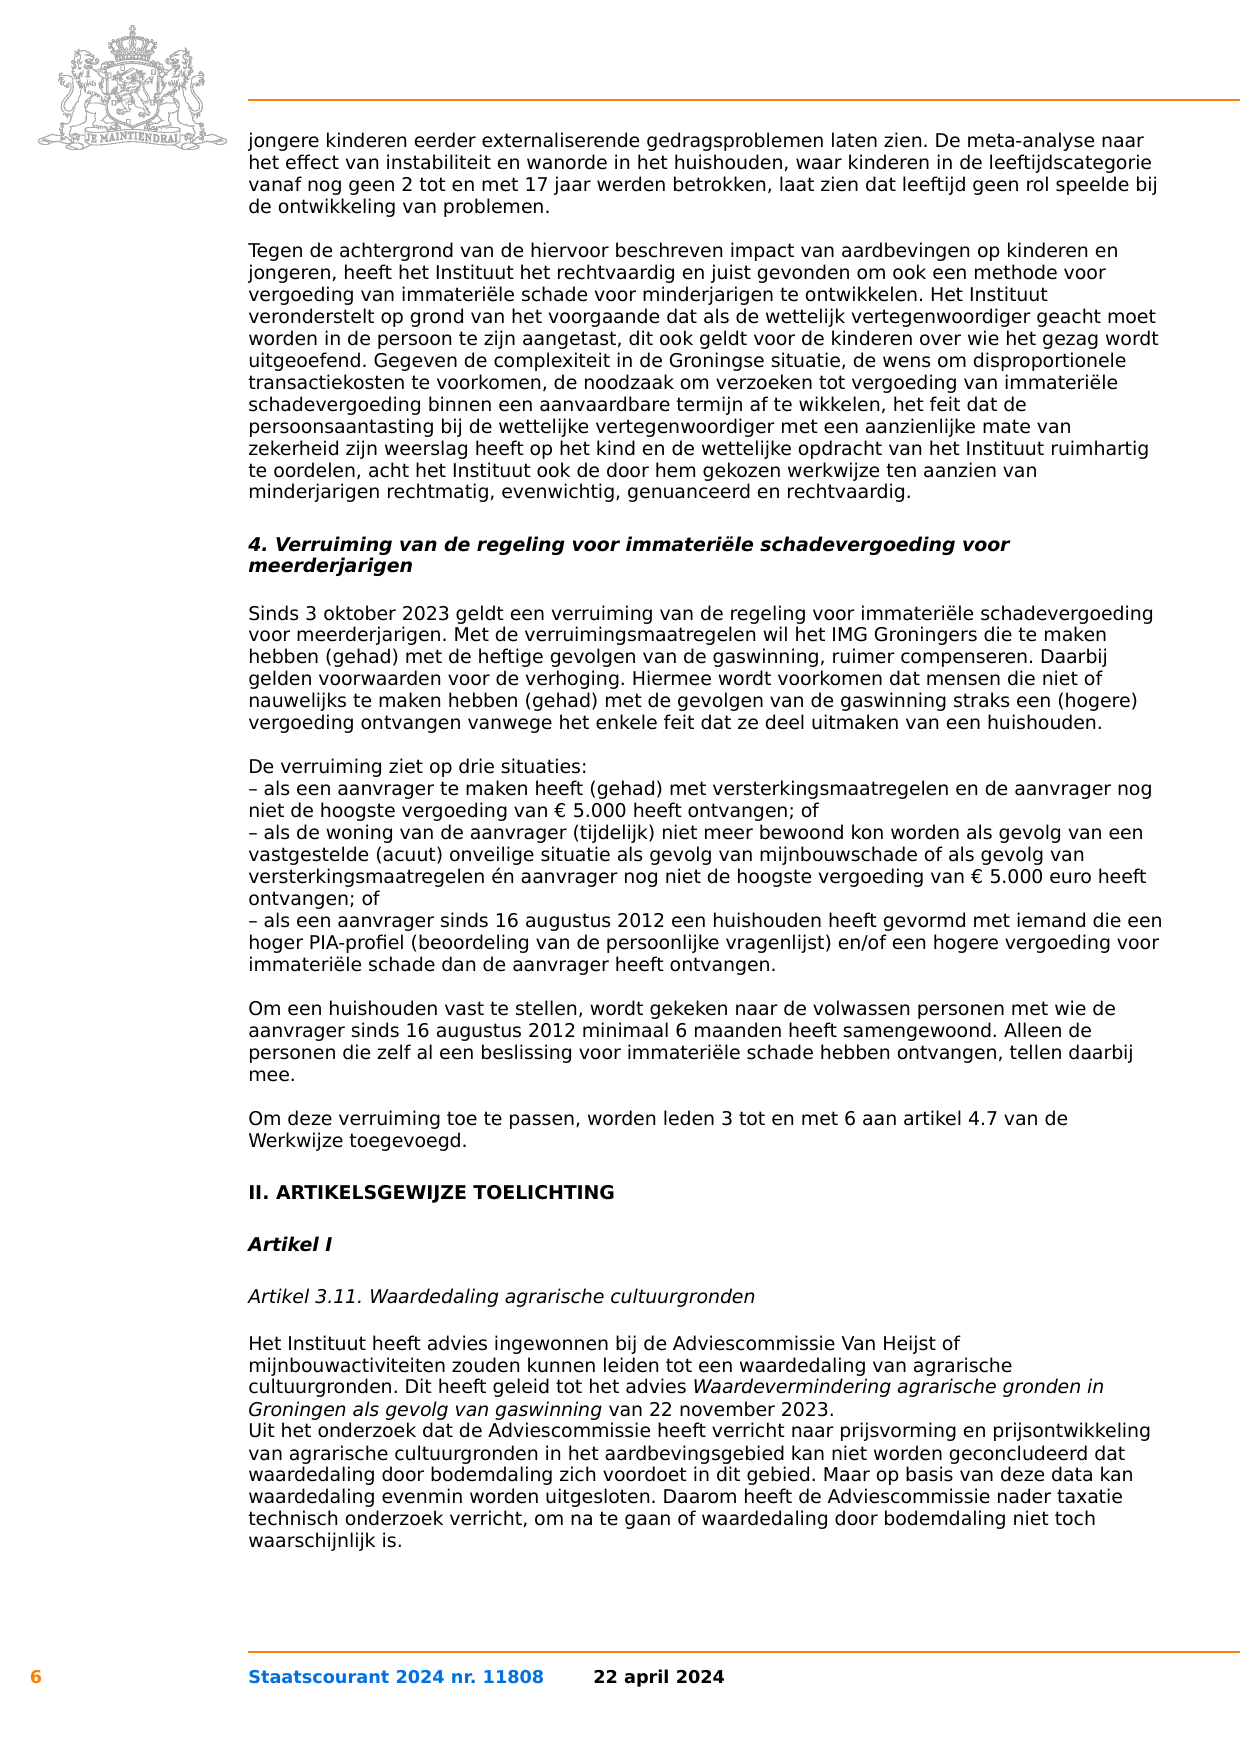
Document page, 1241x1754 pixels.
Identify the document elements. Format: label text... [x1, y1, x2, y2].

text Sinds 3 oktober 2023 geldt een verruiming van de regeling voor immateriële schadevergoeding voor meerderjarigen. Met de verruimingsmaatregelen wil het IMG Groningers die te maken hebben (gehad) met de heftige gevolgen van de gaswinning, ruimer compenseren. Daarbij gelden voorwaarden voor de verhoging. Hiermee wordt voorkomen dat mensen die niet of nauwelijks te maken hebben (gehad) met de gevolgen van de gaswinning straks een (hogere) vergoeding ontvangen vanwege het enkele feit dat ze deel uitmaken van een huishouden. [248, 602, 1163, 734]
text De verruiming ziet op drie situaties: [248, 756, 1163, 778]
text jongere kinderen eerder externaliserende gedragsproblemen laten zien. De meta-analyse naar het effect van instabiliteit en wanorde in het huishouden, waar kinderen in de leeftijdscategorie vanaf nog geen 2 tot en met 17 jaar werden betrokken, laat zien dat leeftijd geen rol speelde bij de ontwikkeling van problemen. [248, 130, 1163, 218]
text – als de woning van de aanvrager (tijdelijk) niet meer bewoond kon worden als gevolg van een vastgestelde (acuut) onveilige situatie als gevolg van mijnbouwschade of als gevolg van versterkingsmaatregelen én aanvrager nog niet de hoogste vergoeding van € 5.000 euro heeft ontvangen; of [248, 822, 1163, 910]
text Tegen de achtergrond van de hiervoor beschreven impact van aardbevingen op kinderen en jongeren, heeft het Instituut het rechtvaardig en juist gevonden om ook een methode voor vergoeding van immateriële schade voor minderjarigen te ontwikkelen. Het Instituut veronderstelt op grond van het voorgaande dat als de wettelijk vertegenwoordiger geacht moet worden in de persoon te zijn aangetast, dit ook geldt voor de kinderen over wie het gezag wordt uitgeoefend. Gegeven de complexiteit in de Groningse situatie, de wens om disproportionele transactiekosten te voorkomen, de noodzaak om verzoeken tot vergoeding van immateriële schadevergoeding binnen een aanvaardbare termijn af te wikkelen, het feit dat de persoonsaantasting bij de wettelijke vertegenwoordiger met een aanzienlijke mate van zekerheid zijn weerslag heeft op het kind en de wettelijke opdracht van het Instituut ruimhartig te oordelen, acht het Instituut ook de door hem gekozen werkwijze ten aanzien van minderjarigen rechtmatig, evenwichtig, genuanceerd en rechtvaardig. [248, 240, 1163, 503]
subtitle Artikel 3.11. Waardedaling agrarische cultuurgronden [248, 1286, 1163, 1307]
picture [38, 25, 227, 150]
text – als een aanvrager te maken heeft (gehad) met versterkingsmaatregelen en de aanvrager nog niet de hoogste vergoeding van € 5.000 heeft ontvangen; of [248, 778, 1163, 822]
text Het Instituut heeft advies ingewonnen bij de Adviescommissie Van Heijst of mijnbouwactiviteiten zouden kunnen leiden tot een waardedaling van agrarische cultuurgronden. Dit heeft geleid tot het advies Waardevermindering agrarische gronden in Groningen als gevolg van gaswinning van 22 november 2023. [248, 1332, 1163, 1420]
text Om deze verruiming toe te passen, worden leden 3 tot en met 6 aan artikel 4.7 van de Werkwijze toegevoegd. [248, 1108, 1163, 1152]
subtitle 4. Verruiming van de regeling voor immateriële schadevergoeding voor meerderjarigen [248, 533, 1163, 577]
subtitle Artikel I [248, 1233, 1163, 1256]
text Uit het onderzoek dat de Adviescommissie heeft verricht naar prijsvorming en prijsontwikkeling van agrarische cultuurgronden in het aardbevingsgebied kan niet worden geconcludeerd dat waardedaling door bodemdaling zich voordoet in dit gebied. Maar op basis van deze data kan waardedaling evenmin worden uitgesloten. Daarom heeft de Adviescommissie nader taxatie technisch onderzoek verricht, om na te gaan of waardedaling door bodemdaling niet toch waarschijnlijk is. [248, 1420, 1163, 1552]
text Om een huishouden vast te stellen, wordt gekeken naar de volwassen personen met wie de aanvrager sinds 16 augustus 2012 minimaal 6 maanden heeft samengewoond. Alleen de personen die zelf al een beslissing voor immateriële schade hebben ontvangen, tellen daarbij mee. [248, 998, 1163, 1086]
text – als een aanvrager sinds 16 augustus 2012 een huishouden heeft gevormd met iemand die een hoger PIA-profiel (beoordeling van de persoonlijke vragenlijst) en/of een hogere vergoeding voor immateriële schade dan de aanvrager heeft ontvangen. [248, 910, 1163, 976]
subtitle II. ARTIKELSGEWIJZE TOELICHTING [248, 1182, 1163, 1203]
